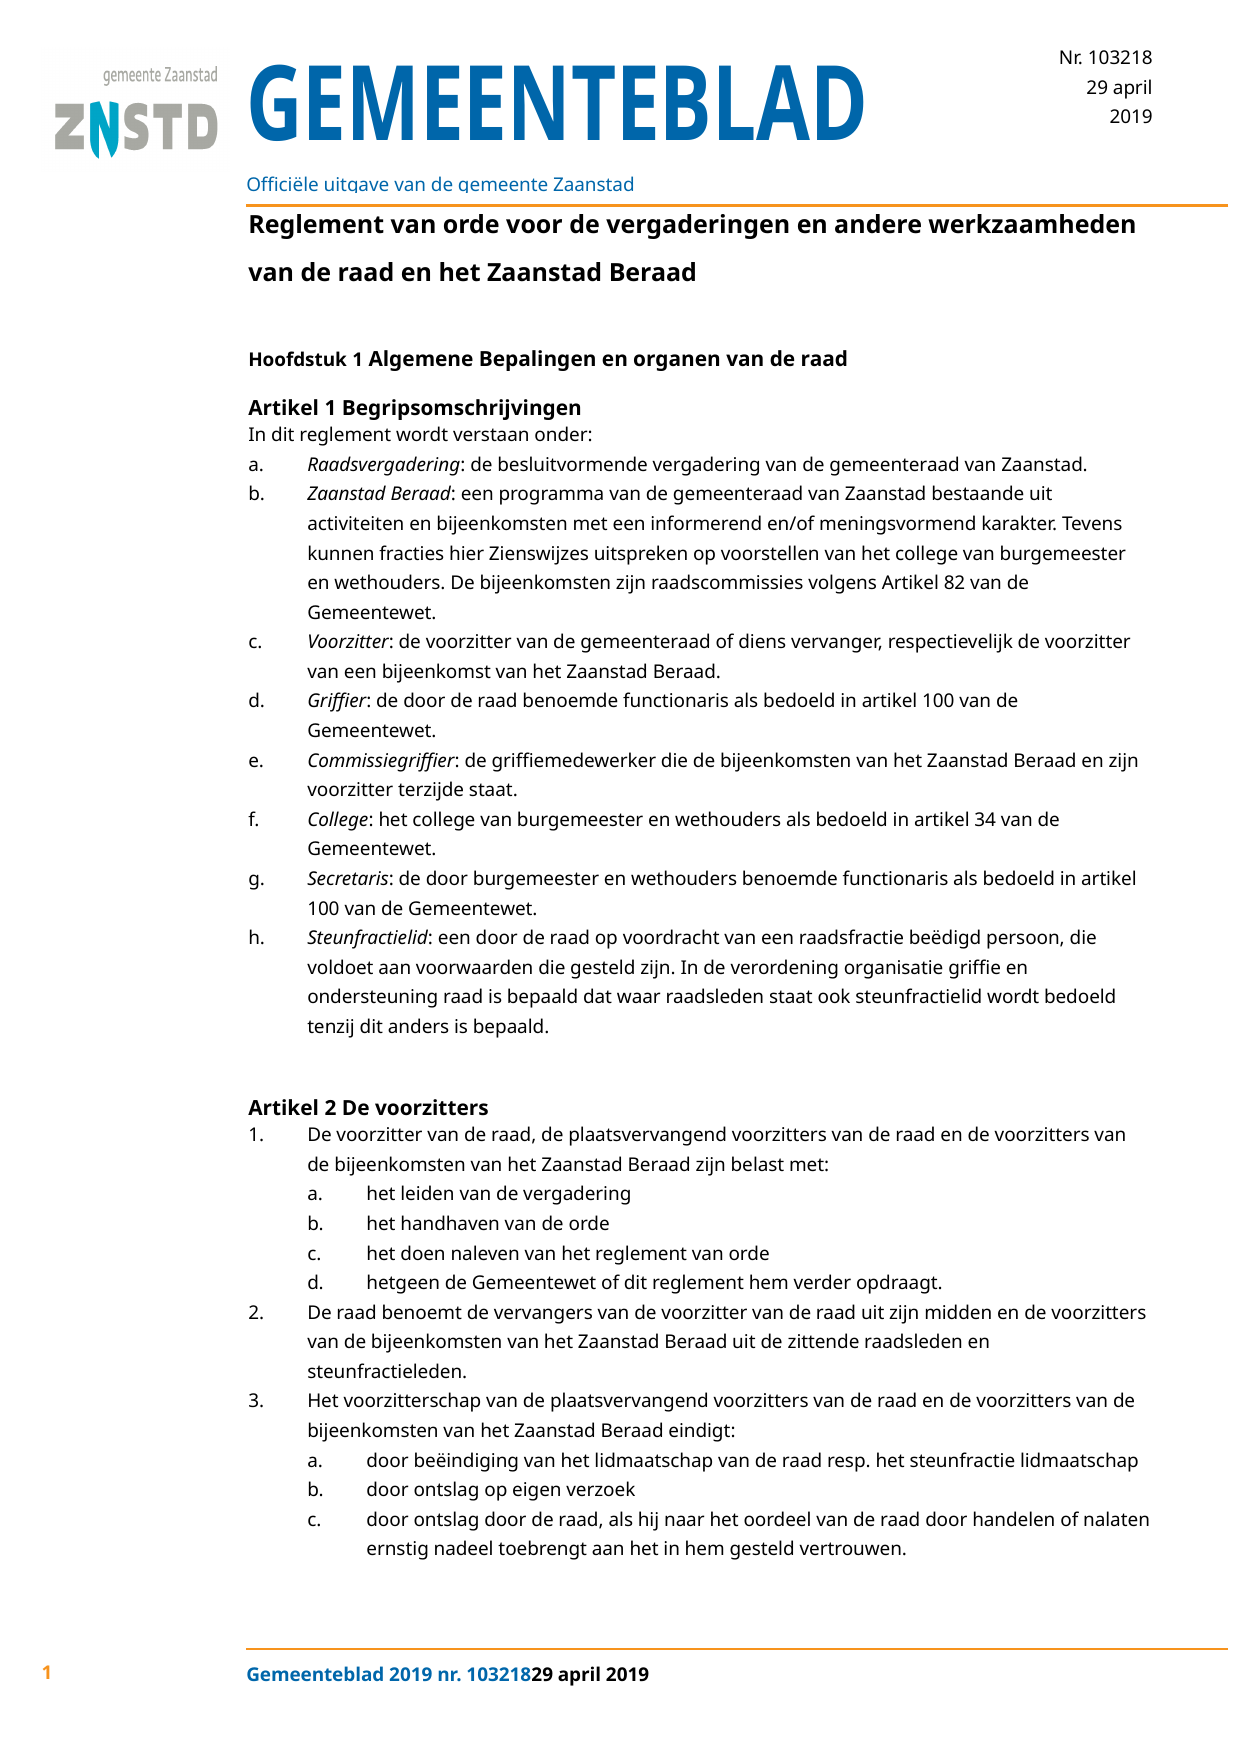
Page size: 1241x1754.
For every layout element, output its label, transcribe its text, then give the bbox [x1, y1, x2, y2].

text Reglement van orde voor de vergaderingen en andere werkzaamheden van de raad en het Zaanstad Beraad [248, 207, 1152, 288]
list Griffier: de door de raad benoemde functionaris als bedoeld in artikel 100 van de Gemeentewet. [248, 688, 1152, 743]
picture [41, 47, 231, 172]
list Secretaris: de door burgemeester en wethouders benoemde functionaris als bedoeld in artikel 100 van de Gemeentewet. [248, 865, 1152, 920]
list hetgeen de Gemeentewet of dit reglement hem verder opdraagt. [307, 1269, 1152, 1295]
text Artikel 1 Begripsomschrijvingen [248, 393, 1152, 421]
list Commissiegriffier: de griffiemedewerker die de bijeenkomsten van het Zaanstad Beraad en zijn voorzitter terzijde staat. [248, 747, 1152, 802]
text In dit reglement wordt verstaan onder: [248, 421, 1152, 447]
list De voorzitter van de raad, de plaatsvervangend voorzitters van de raad en de voorzitters van de bijeenkomsten van het Zaanstad Beraad zijn belast met: [248, 1121, 1152, 1177]
list het handhaven van de orde [307, 1210, 1152, 1236]
text Hoofdstuk 1 Algemene Bepalingen en organen van de raad [248, 344, 1152, 372]
text Artikel 2 De voorzitters [248, 1093, 1152, 1121]
list Raadsvergadering: de besluitvormende vergadering van de gemeenteraad van Zaanstad. [248, 451, 1152, 477]
list het doen naleven van het reglement van orde [307, 1240, 1152, 1266]
list door ontslag door de raad, als hij naar het oordeel van de raad door handelen of nalaten ernstig nadeel toebrengt aan het in hem gesteld vertrouwen. [307, 1506, 1152, 1561]
list Zaanstad Beraad: een programma van de gemeenteraad van Zaanstad bestaande uit activiteiten en bijeenkomsten met een informerend en/of meningsvormend karakter. Tevens kunnen fracties hier Zienswijzes uitspreken op voorstellen van het college van burgemeester en wethouders. De bijeenkomsten zijn raadscommissies volgens Artikel 82 van de Gemeentewet. [248, 481, 1152, 624]
list door beëindiging van het lidmaatschap van de raad resp. het steunfractie lidmaatschap [307, 1447, 1152, 1473]
list het leiden van de vergadering [307, 1181, 1152, 1206]
list Voorzitter: de voorzitter van de gemeenteraad of diens vervanger, respectievelijk de voorzitter van een bijeenkomst van het Zaanstad Beraad. [248, 628, 1152, 684]
list door ontslag op eigen verzoek [307, 1476, 1152, 1502]
list College: het college van burgemeester en wethouders als bedoeld in artikel 34 van de Gemeentewet. [248, 806, 1152, 861]
list De raad benoemt de vervangers van de voorzitter van de raad uit zijn midden en de voorzitters van de bijeenkomsten van het Zaanstad Beraad uit de zittende raadsleden en steunfractieleden. [248, 1299, 1152, 1384]
list Steunfractielid: een door de raad op voordracht van een raadsfractie beëdigd persoon, die voldoet aan voorwaarden die gesteld zijn. In de verordening organisatie griffie en ondersteuning raad is bepaald dat waar raadsleden staat ook steunfractielid wordt bedoeld tenzij dit anders is bepaald. [248, 924, 1152, 1039]
list Het voorzitterschap van de plaatsvervangend voorzitters van de raad en de voorzitters van de bijeenkomsten van het Zaanstad Beraad eindigt: [248, 1388, 1152, 1443]
